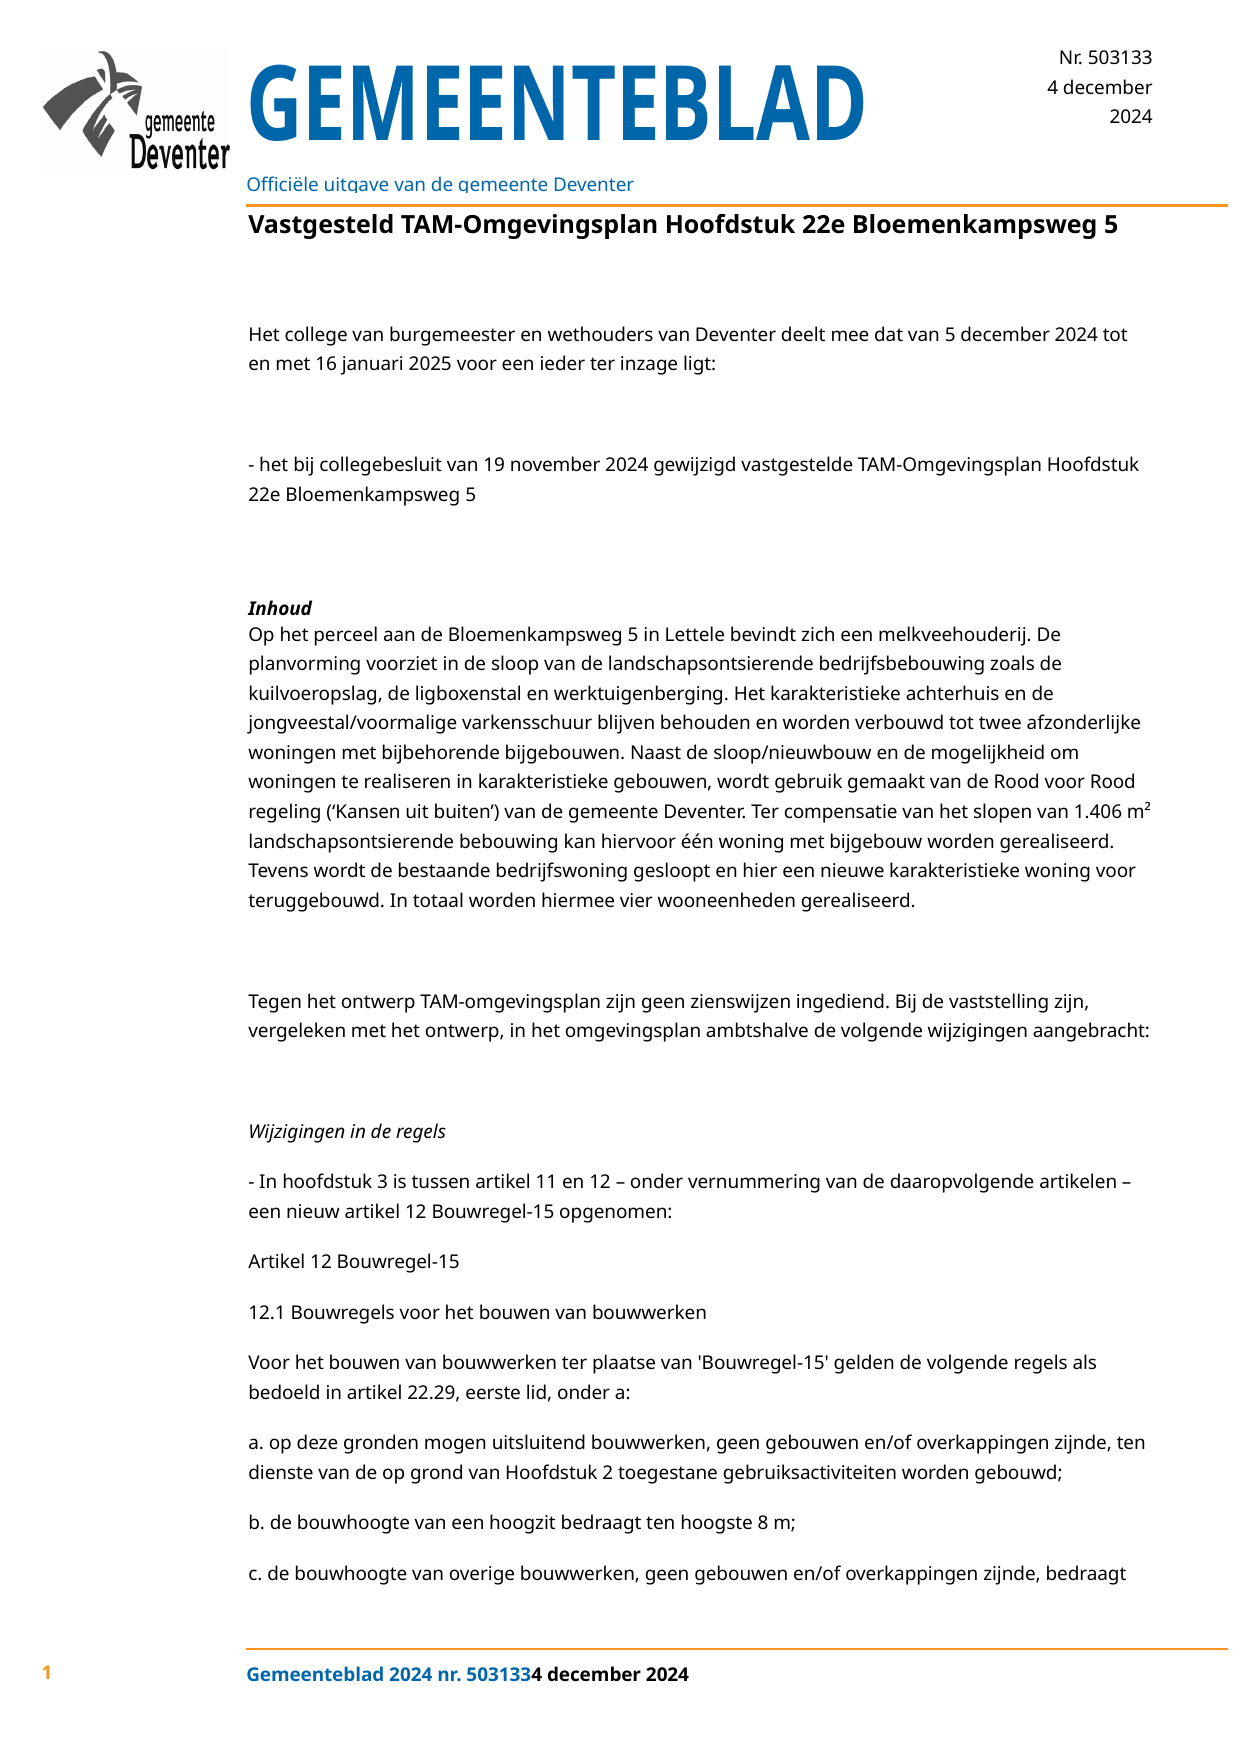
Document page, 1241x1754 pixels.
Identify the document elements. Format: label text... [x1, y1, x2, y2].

text - het bij collegebesluit van 19 november 2024 gewijzigd vastgestelde TAM-Omgevingsplan Hoofdstuk 22e Bloemenkampsweg 5 [248, 451, 1152, 506]
text a. op deze gronden mogen uitsluitend bouwwerken, geen gebouwen en/of overkappingen zijnde, ten dienste van de op grond van Hoofdstuk 2 toegestane gebruiksactiviteiten worden gebouwd; [248, 1429, 1152, 1485]
text - In hoofdstuk 3 is tussen artikel 11 en 12 – onder vernummering van de daaropvolgende artikelen – een nieuw artikel 12 Bouwregel-15 opgenomen: [248, 1169, 1152, 1224]
picture [41, 47, 231, 172]
text Voor het bouwen van bouwwerken ter plaatse van 'Bouwregel-15' gelden de volgende regels als bedoeld in artikel 22.29, eerste lid, onder a: [248, 1349, 1152, 1405]
text Inhoud [248, 595, 1152, 621]
text Tegen het ontwerp TAM-omgevingsplan zijn geen zienswijzen ingediend. Bij de vaststelling zijn, vergeleken met het ontwerp, in het omgevingsplan ambtshalve de volgende wijzigingen aangebracht: [248, 988, 1152, 1043]
text Artikel 12 Bouwregel-15 [248, 1249, 1152, 1274]
text c. de bouwhoogte van overige bouwwerken, geen gebouwen en/of overkappingen zijnde, bedraagt [248, 1560, 1152, 1586]
text Op het perceel aan de Bloemenkampsweg 5 in Lettele bevindt zich een melkveehouderij. De planvorming voorziet in de sloop van de landschapsontsierende bedrijfsbebouwing zoals de kuilvoeropslag, de ligboxenstal en werktuigenberging. Het karakteristieke achterhuis en de jongveestal/voormalige varkensschuur blijven behouden en worden verbouwd tot twee afzonderlijke woningen met bijbehorende bijgebouwen. Naast de sloop/nieuwbouw en de mogelijkheid om woningen te realiseren in karakteristieke gebouwen, wordt gebruik gemaakt van de Rood voor Rood regeling (‘Kansen uit buiten’) van de gemeente Deventer. Ter compensatie van het slopen van 1.406 m² landschapsontsierende bebouwing kan hiervoor één woning met bijgebouw worden gerealiseerd. Tevens wordt de bestaande bedrijfswoning gesloopt en hier een nieuwe karakteristieke woning voor teruggebouwd. In totaal worden hiermee vier wooneenheden gerealiseerd. [248, 621, 1152, 913]
text Wijzigingen in de regels [248, 1118, 1152, 1144]
text b. de bouwhoogte van een hoogzit bedraagt ten hoogste 8 m; [248, 1509, 1152, 1535]
text 12.1 Bouwregels voor het bouwen van bouwwerken [248, 1299, 1152, 1325]
text Het college van burgemeester en wethouders van Deventer deelt mee dat van 5 december 2024 tot en met 16 januari 2025 voor een ieder ter inzage ligt: [248, 321, 1152, 376]
text Vastgesteld TAM-Omgevingsplan Hoofdstuk 22e Bloemenkampsweg 5 [248, 207, 1152, 241]
